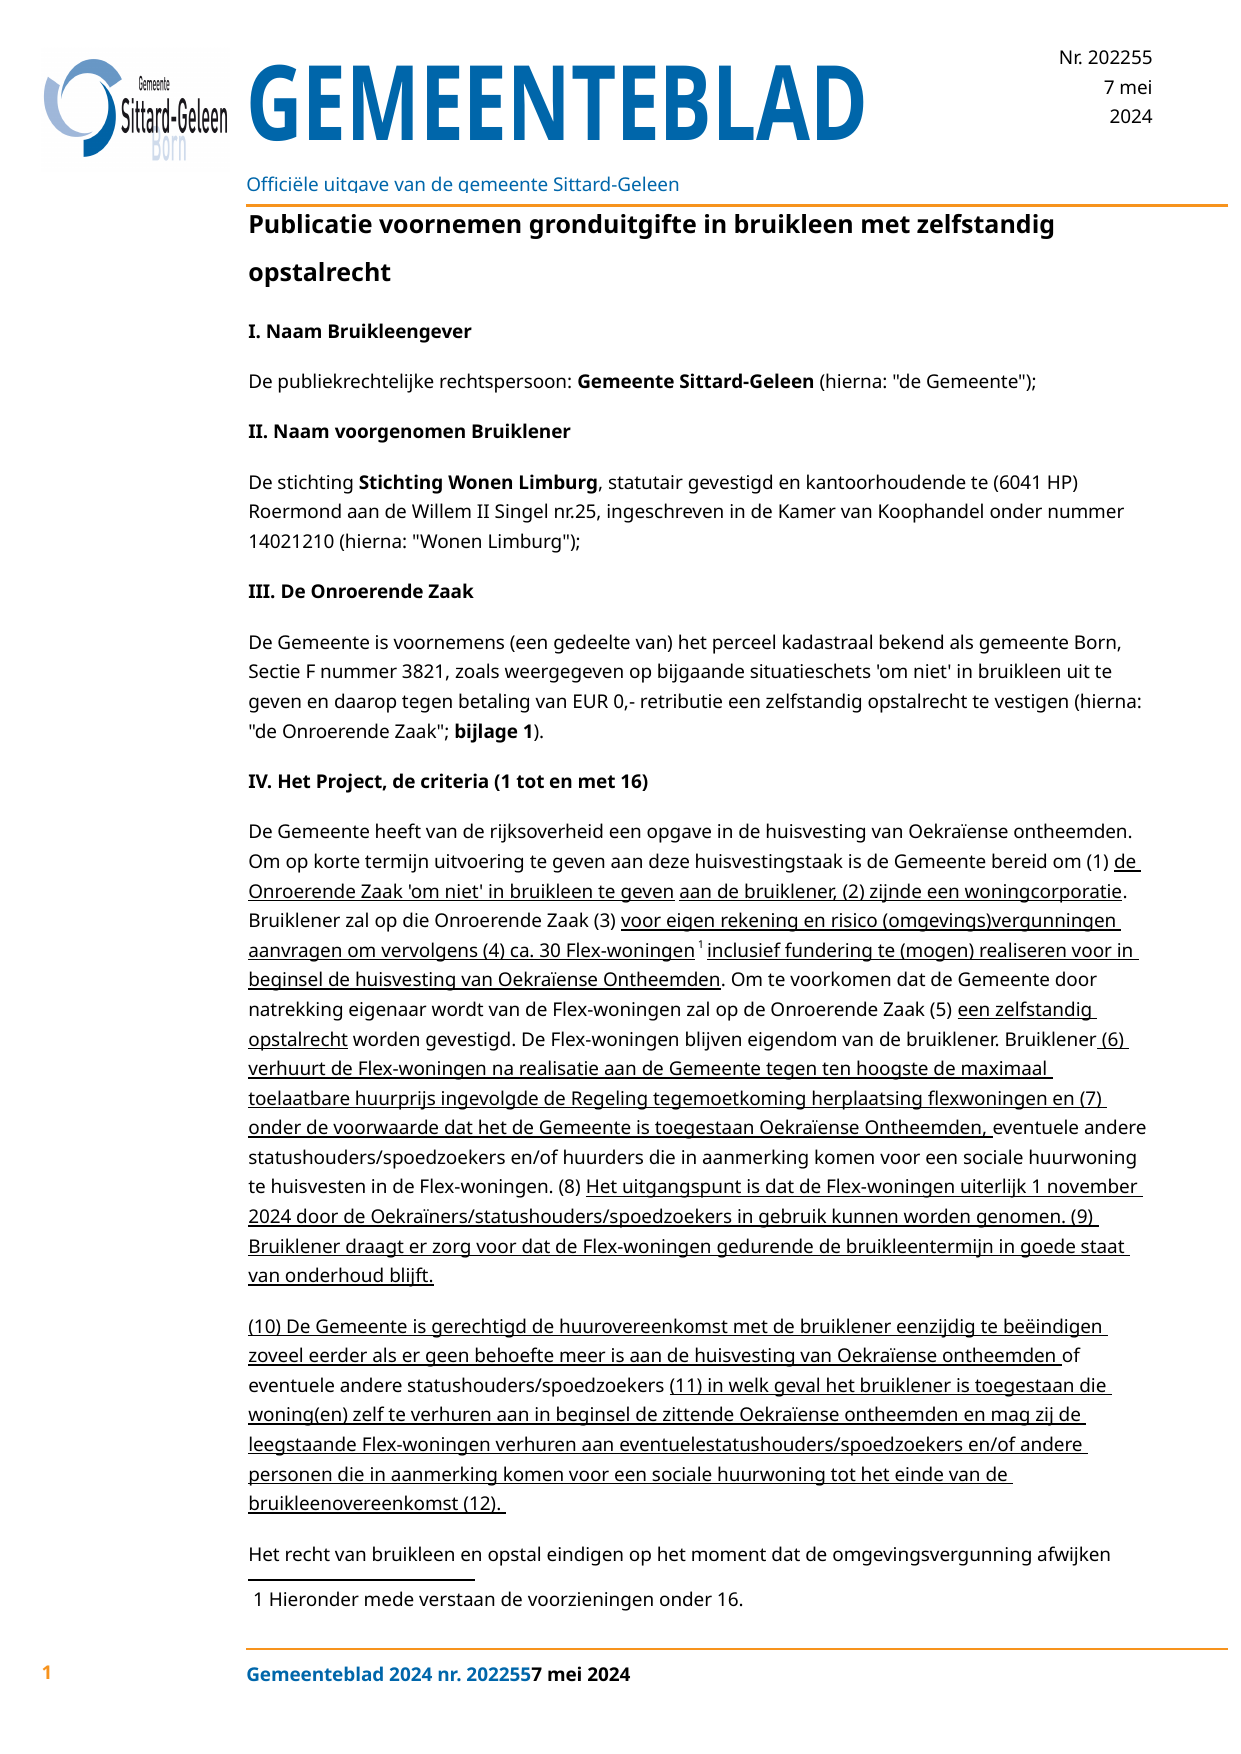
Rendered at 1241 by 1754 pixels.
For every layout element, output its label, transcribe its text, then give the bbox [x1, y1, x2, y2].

text Publicatie voornemen gronduitgifte in bruikleen met zelfstandig opstalrecht [248, 207, 1152, 288]
text III. De Onroerende Zaak [248, 579, 1152, 604]
text II. Naam voorgenomen Bruiklener [248, 419, 1152, 444]
text Hieronder mede verstaan de voorzieningen onder 16. [248, 1586, 1152, 1612]
text De Gemeente heeft van de rijksoverheid een opgave in de huisvesting van Oekraïense ontheemden. Om op korte termijn uitvoering te geven aan deze huisvestingstaak is de Gemeente bereid om (1) de Onroerende Zaak 'om niet' in bruikleen te geven aan de bruiklener, (2) zijnde een woningcorporatie. Bruiklener zal op die Onroerende Zaak (3) voor eigen rekening en risico (omgevings)vergunningen aanvragen om vervolgens (4) ca. 30 Flex-woningeninclusief fundering te (mogen) realiseren voor in beginsel de huisvesting van Oekraïense Ontheemden. Om te voorkomen dat de Gemeente door natrekking eigenaar wordt van de Flex-woningen zal op de Onroerende Zaak (5) een zelfstandig opstalrecht worden gevestigd. De Flex-woningen blijven eigendom van de bruiklener. Bruiklener (6) verhuurt de Flex-woningen na realisatie aan de Gemeente tegen ten hoogste de maximaal toelaatbare huurprijs ingevolgde de Regeling tegemoetkoming herplaatsing flexwoningen en (7) onder de voorwaarde dat het de Gemeente is toegestaan Oekraïense Ontheemden, eventuele andere statushouders/spoedzoekers en/of huurders die in aanmerking komen voor een sociale huurwoning te huisvesten in de Flex-woningen. (8) Het uitgangspunt is dat de Flex-woningen uiterlijk 1 november 2024 door de Oekraïners/statushouders/spoedzoekers in gebruik kunnen worden genomen. (9) Bruiklener draagt er zorg voor dat de Flex-woningen gedurende de bruikleentermijn in goede staat van onderhoud blijft. [248, 819, 1152, 1288]
text De publiekrechtelijke rechtspersoon: Gemeente Sittard-Geleen (hierna: "de Gemeente"); [248, 368, 1152, 394]
text IV. Het Project, de criteria (1 tot en met 16) [248, 768, 1152, 794]
text Het recht van bruikleen en opstal eindigen op het moment dat de omgevingsvergunning afwijken [248, 1541, 1152, 1567]
text De Gemeente is voornemens (een gedeelte van) het perceel kadastraal bekend als gemeente Born, Sectie F nummer 3821, zoals weergegeven op bijgaande situatieschets 'om niet' in bruikleen uit te geven en daarop tegen betaling van EUR 0,- retributie een zelfstandig opstalrecht te vestigen (hierna: "de Onroerende Zaak"; bijlage 1). [248, 629, 1152, 744]
text I. Naam Bruikleengever [248, 318, 1152, 344]
text (10) De Gemeente is gerechtigd de huurovereenkomst met de bruiklener eenzijdig te beëindigen zoveel eerder als er geen behoefte meer is aan de huisvesting van Oekraïense ontheemden of eventuele andere statushouders/spoedzoekers (11) in welk geval het bruiklener is toegestaan die woning(en) zelf te verhuren aan in beginsel de zittende Oekraïense ontheemden en mag zij de leegstaande Flex-woningen verhuren aan eventuelestatushouders/spoedzoekers en/of andere personen die in aanmerking komen voor een sociale huurwoning tot het einde van de bruikleenovereenkomst (12). [248, 1313, 1152, 1516]
picture [41, 47, 231, 172]
text De stichting Stichting Wonen Limburg, statutair gevestigd en kantoorhoudende te (6041 HP) Roermond aan de Willem II Singel nr.25, ingeschreven in de Kamer van Koophandel onder nummer 14021210 (hierna: "Wonen Limburg"); [248, 469, 1152, 554]
